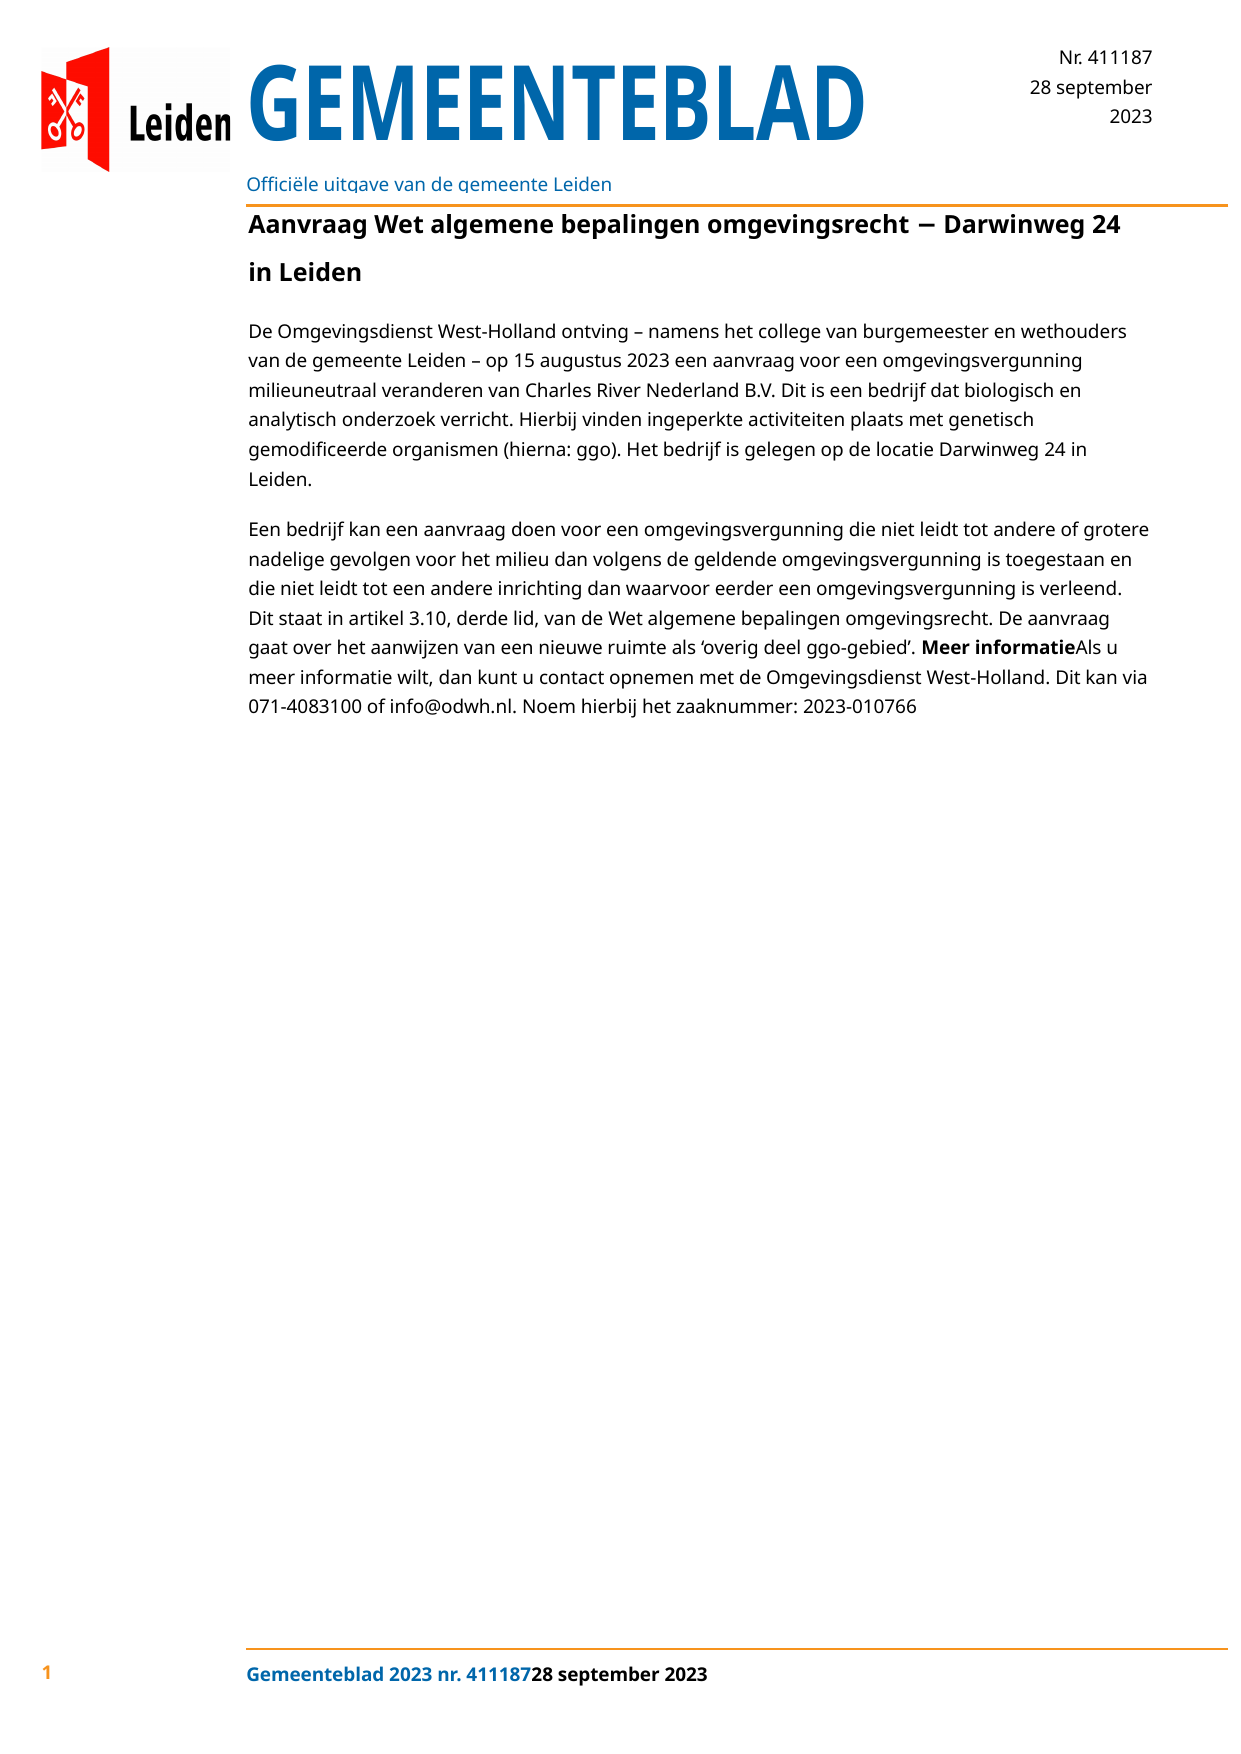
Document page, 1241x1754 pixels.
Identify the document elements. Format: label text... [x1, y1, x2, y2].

text Aanvraag Wet algemene bepalingen omgevingsrecht − Darwinweg 24 in Leiden [248, 207, 1152, 288]
text De Omgevingsdienst West-Holland ontving – namens het college van burgemeester en wethouders van de gemeente Leiden – op 15 augustus 2023 een aanvraag voor een omgevingsvergunning milieuneutraal veranderen van Charles River Nederland B.V. Dit is een bedrijf dat biologisch en analytisch onderzoek verricht. Hierbij vinden ingeperkte activiteiten plaats met genetisch gemodificeerde organismen (hierna: ggo). Het bedrijf is gelegen op de locatie Darwinweg 24 in Leiden. [248, 318, 1152, 492]
picture [41, 47, 231, 172]
text Een bedrijf kan een aanvraag doen voor een omgevingsvergunning die niet leidt tot andere of grotere nadelige gevolgen voor het milieu dan volgens de geldende omgevingsvergunning is toegestaan en die niet leidt tot een andere inrichting dan waarvoor eerder een omgevingsvergunning is verleend. Dit staat in artikel 3.10, derde lid, van de Wet algemene bepalingen omgevingsrecht. De aanvraag gaat over het aanwijzen van een nieuwe ruimte als ‘overig deel ggo-gebied’. Meer informatieAls u meer informatie wilt, dan kunt u contact opnemen met de Omgevingsdienst West-Holland. Dit kan via 071-4083100 of info@odwh.nl. Noem hierbij het zaaknummer: 2023-010766 [248, 516, 1152, 719]
